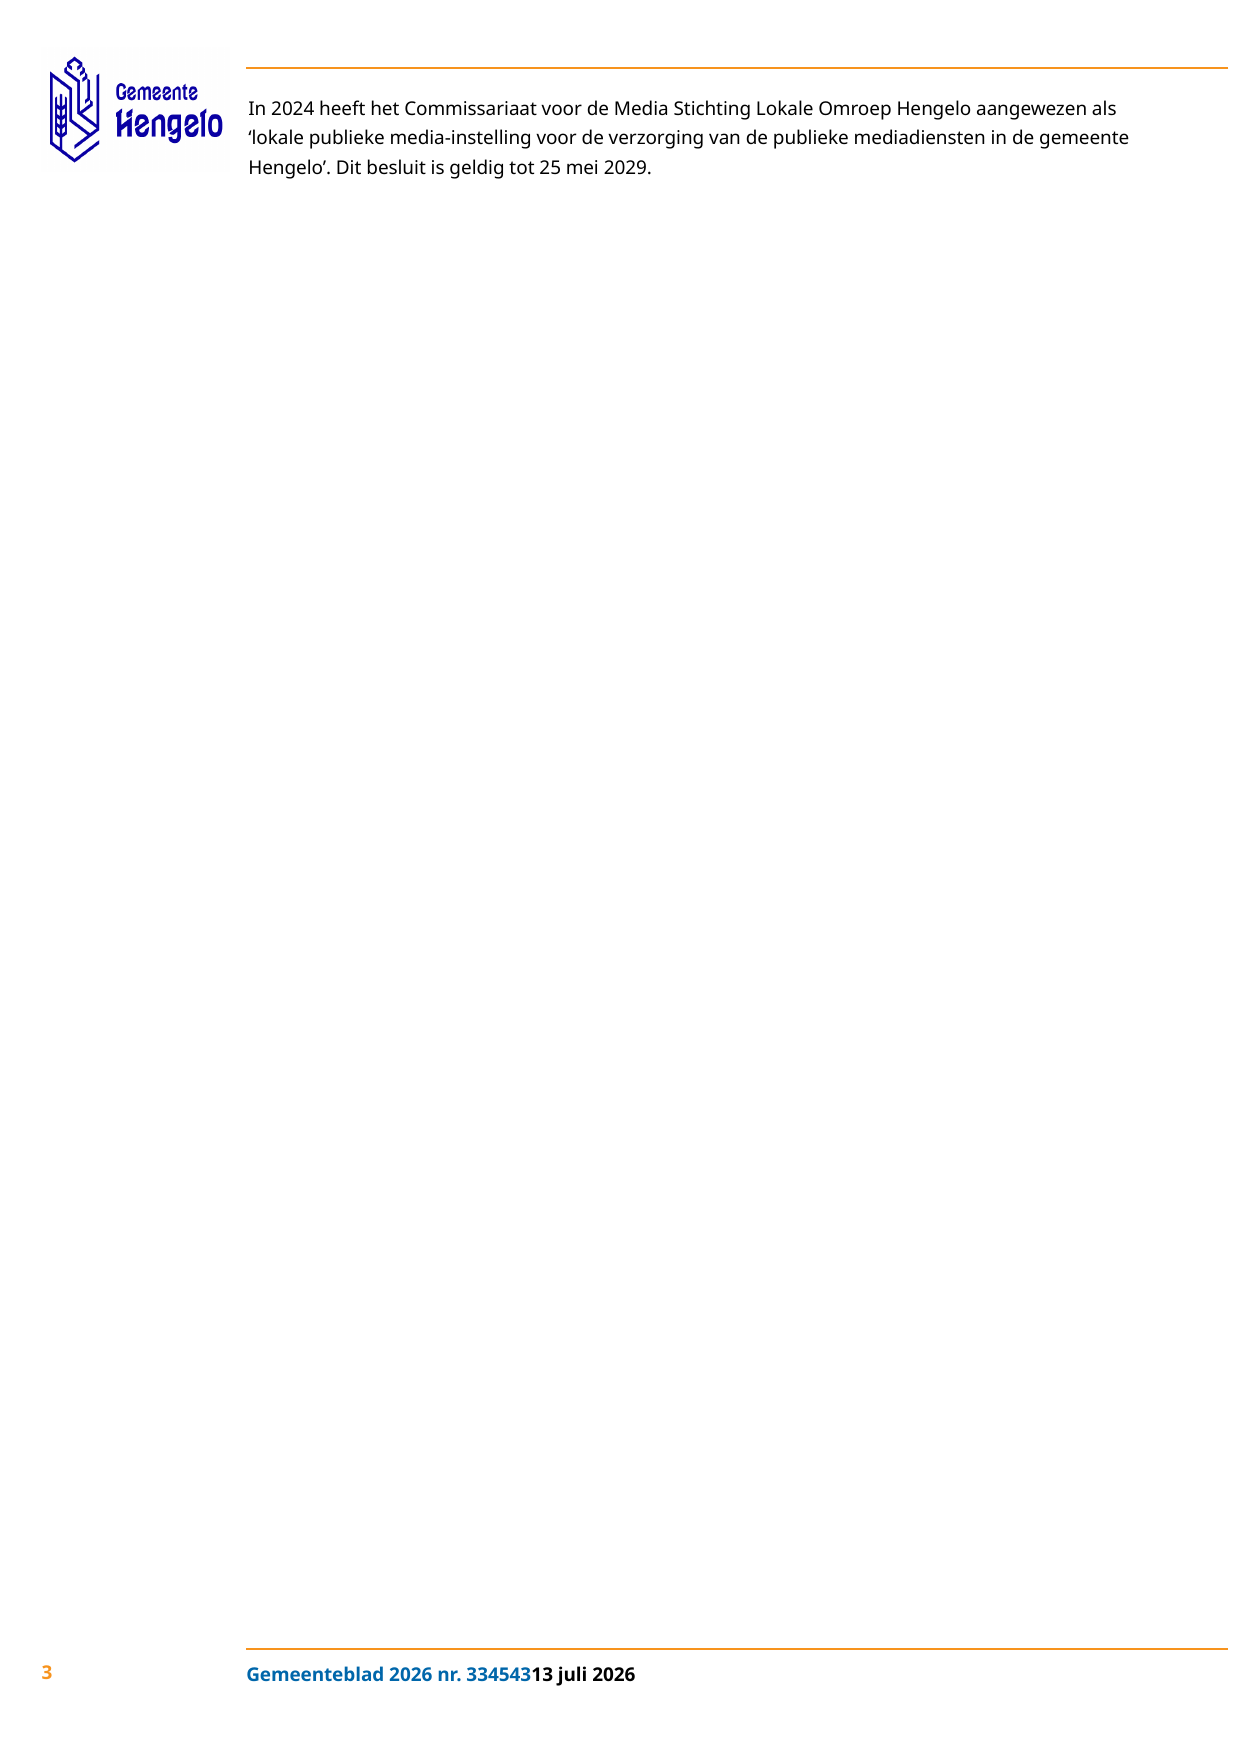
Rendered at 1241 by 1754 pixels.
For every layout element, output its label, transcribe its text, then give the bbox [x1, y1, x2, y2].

picture [41, 47, 231, 172]
text In 2024 heeft het Commissariaat voor de Media Stichting Lokale Omroep Hengelo aangewezen als ‘lokale publieke media-instelling voor de verzorging van de publieke mediadiensten in de gemeente Hengelo’. Dit besluit is geldig tot 25 mei 2029. [248, 95, 1152, 180]
